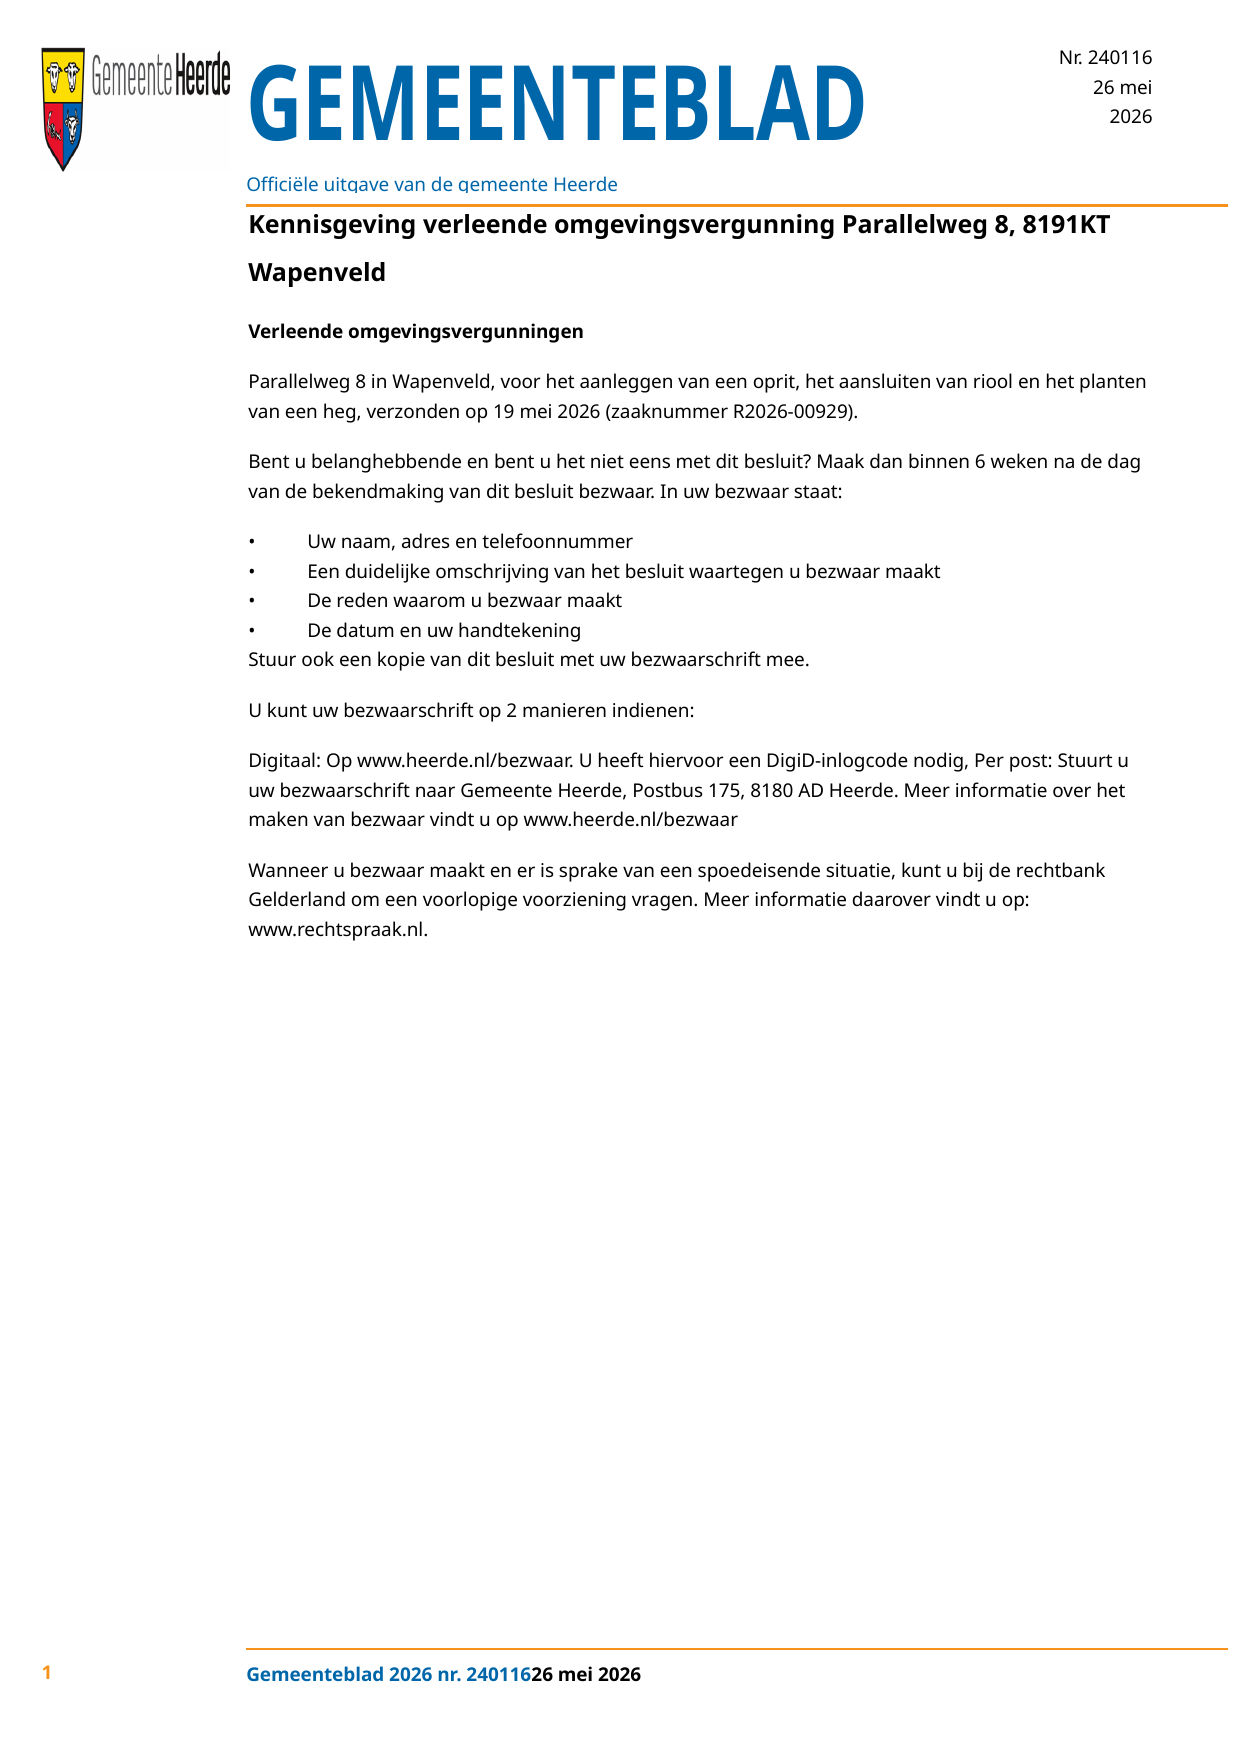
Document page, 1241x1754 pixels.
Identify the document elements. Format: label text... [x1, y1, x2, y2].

list Uw naam, adres en telefoonnummer [248, 528, 1152, 554]
text Kennisgeving verleende omgevingsvergunning Parallelweg 8, 8191KT Wapenveld [248, 207, 1152, 288]
picture [41, 47, 231, 172]
text Digitaal: Op www.heerde.nl/bezwaar. U heeft hiervoor een DigiD-inlogcode nodig, Per post: Stuurt u uw bezwaarschrift naar Gemeente Heerde, Postbus 175, 8180 AD Heerde. Meer informatie over het maken van bezwaar vindt u op www.heerde.nl/bezwaar [248, 747, 1152, 832]
text Bent u belanghebbende en bent u het niet eens met dit besluit? Maak dan binnen 6 weken na de dag van de bekendmaking van dit besluit bezwaar. In uw bezwaar staat: [248, 448, 1152, 504]
text Stuur ook een kopie van dit besluit met uw bezwaarschrift mee. [248, 647, 1152, 672]
list De reden waarom u bezwaar maakt [248, 587, 1152, 613]
list De datum en uw handtekening [248, 617, 1152, 643]
list Een duidelijke omschrijving van het besluit waartegen u bezwaar maakt [248, 558, 1152, 584]
text Parallelweg 8 in Wapenveld, voor het aanleggen van een oprit, het aansluiten van riool en het planten van een heg, verzonden op 19 mei 2026 (zaaknummer R2026-00929). [248, 368, 1152, 424]
text Verleende omgevingsvergunningen [248, 318, 1152, 344]
text U kunt uw bezwaarschrift op 2 manieren indienen: [248, 697, 1152, 723]
text Wanneer u bezwaar maakt en er is sprake van een spoedeisende situatie, kunt u bij de rechtbank Gelderland om een voorlopige voorziening vragen. Meer informatie daarover vindt u op: www.rechtspraak.nl. [248, 857, 1152, 942]
